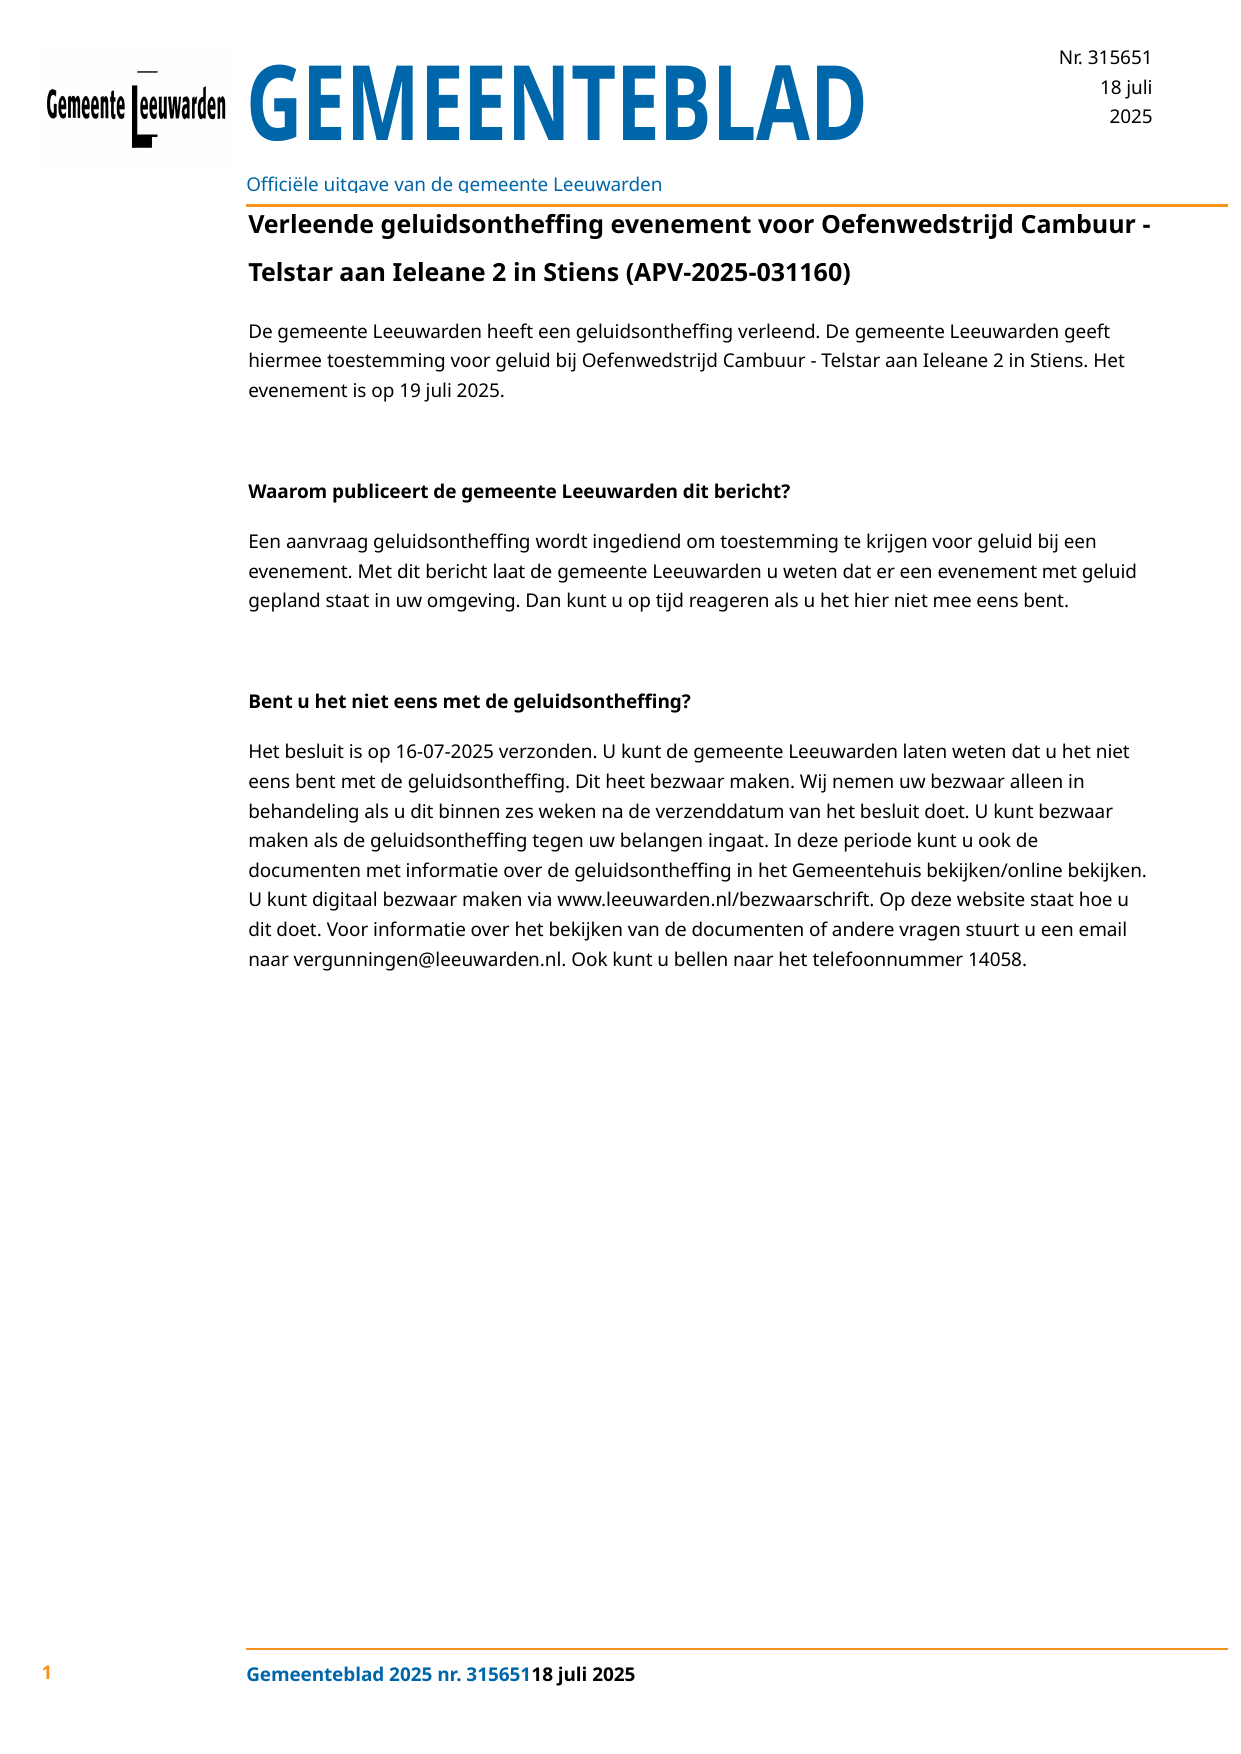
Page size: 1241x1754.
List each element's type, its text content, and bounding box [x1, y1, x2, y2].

text Waarom publiceert de gemeente Leeuwarden dit bericht? [248, 478, 1152, 504]
text Een aanvraag geluidsontheffing wordt ingediend om toestemming te krijgen voor geluid bij een evenement. Met dit bericht laat de gemeente Leeuwarden u weten dat er een evenement met geluid gepland staat in uw omgeving. Dan kunt u op tijd reageren als u het hier niet mee eens bent. [248, 528, 1152, 613]
picture [41, 47, 231, 172]
text Bent u het niet eens met de geluidsontheffing? [248, 688, 1152, 714]
text De gemeente Leeuwarden heeft een geluidsontheffing verleend. De gemeente Leeuwarden geeft hiermee toestemming voor geluid bij Oefenwedstrijd Cambuur - Telstar aan Ieleane 2 in Stiens. Het evenement is op 19 juli 2025. [248, 318, 1152, 403]
text Het besluit is op 16-07-2025 verzonden. U kunt de gemeente Leeuwarden laten weten dat u het niet eens bent met de geluidsontheffing. Dit heet bezwaar maken. Wij nemen uw bezwaar alleen in behandeling als u dit binnen zes weken na de verzenddatum van het besluit doet. U kunt bezwaar maken als de geluidsontheffing tegen uw belangen ingaat. In deze periode kunt u ook de documenten met informatie over de geluidsontheffing in het Gemeentehuis bekijken/online bekijken. U kunt digitaal bezwaar maken via www.leeuwarden.nl/bezwaarschrift. Op deze website staat hoe u dit doet. Voor informatie over het bekijken van de documenten of andere vragen stuurt u een email naar vergunningen@leeuwarden.nl. Ook kunt u bellen naar het telefoonnummer 14058. [248, 739, 1152, 972]
text Verleende geluidsontheffing evenement voor Oefenwedstrijd Cambuur - Telstar aan Ieleane 2 in Stiens (APV-2025-031160) [248, 207, 1152, 288]
